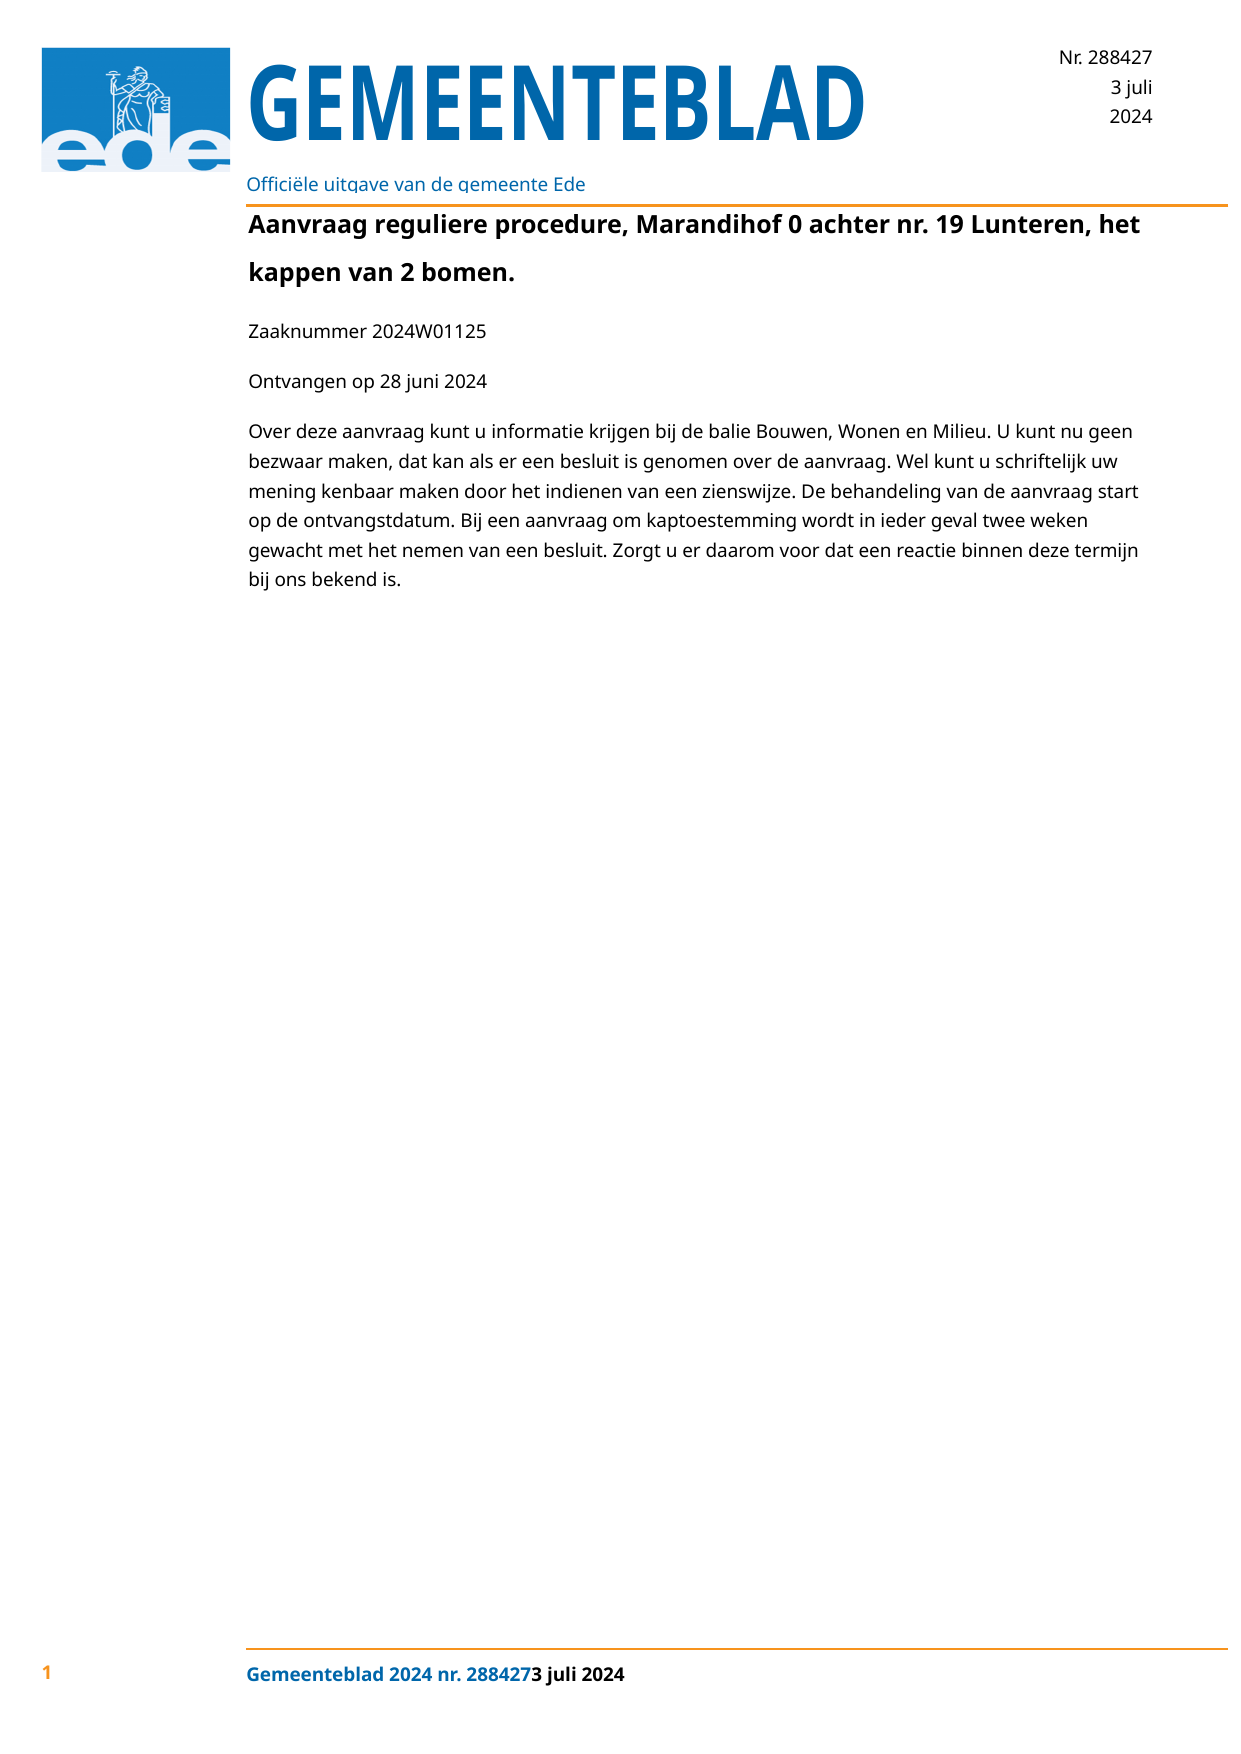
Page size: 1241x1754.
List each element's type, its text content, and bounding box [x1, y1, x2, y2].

text Ontvangen op 28 juni 2024 [248, 368, 1152, 394]
text Over deze aanvraag kunt u informatie krijgen bij de balie Bouwen, Wonen en Milieu. U kunt nu geen bezwaar maken, dat kan als er een besluit is genomen over de aanvraag. Wel kunt u schriftelijk uw mening kenbaar maken door het indienen van een zienswijze. De behandeling van de aanvraag start op de ontvangstdatum. Bij een aanvraag om kaptoestemming wordt in ieder geval twee weken gewacht met het nemen van een besluit. Zorgt u er daarom voor dat een reactie binnen deze termijn bij ons bekend is. [248, 419, 1152, 592]
picture [41, 47, 231, 172]
text Aanvraag reguliere procedure, Marandihof 0 achter nr. 19 Lunteren, het kappen van 2 bomen. [248, 207, 1152, 288]
text Zaaknummer 2024W01125 [248, 318, 1152, 344]
